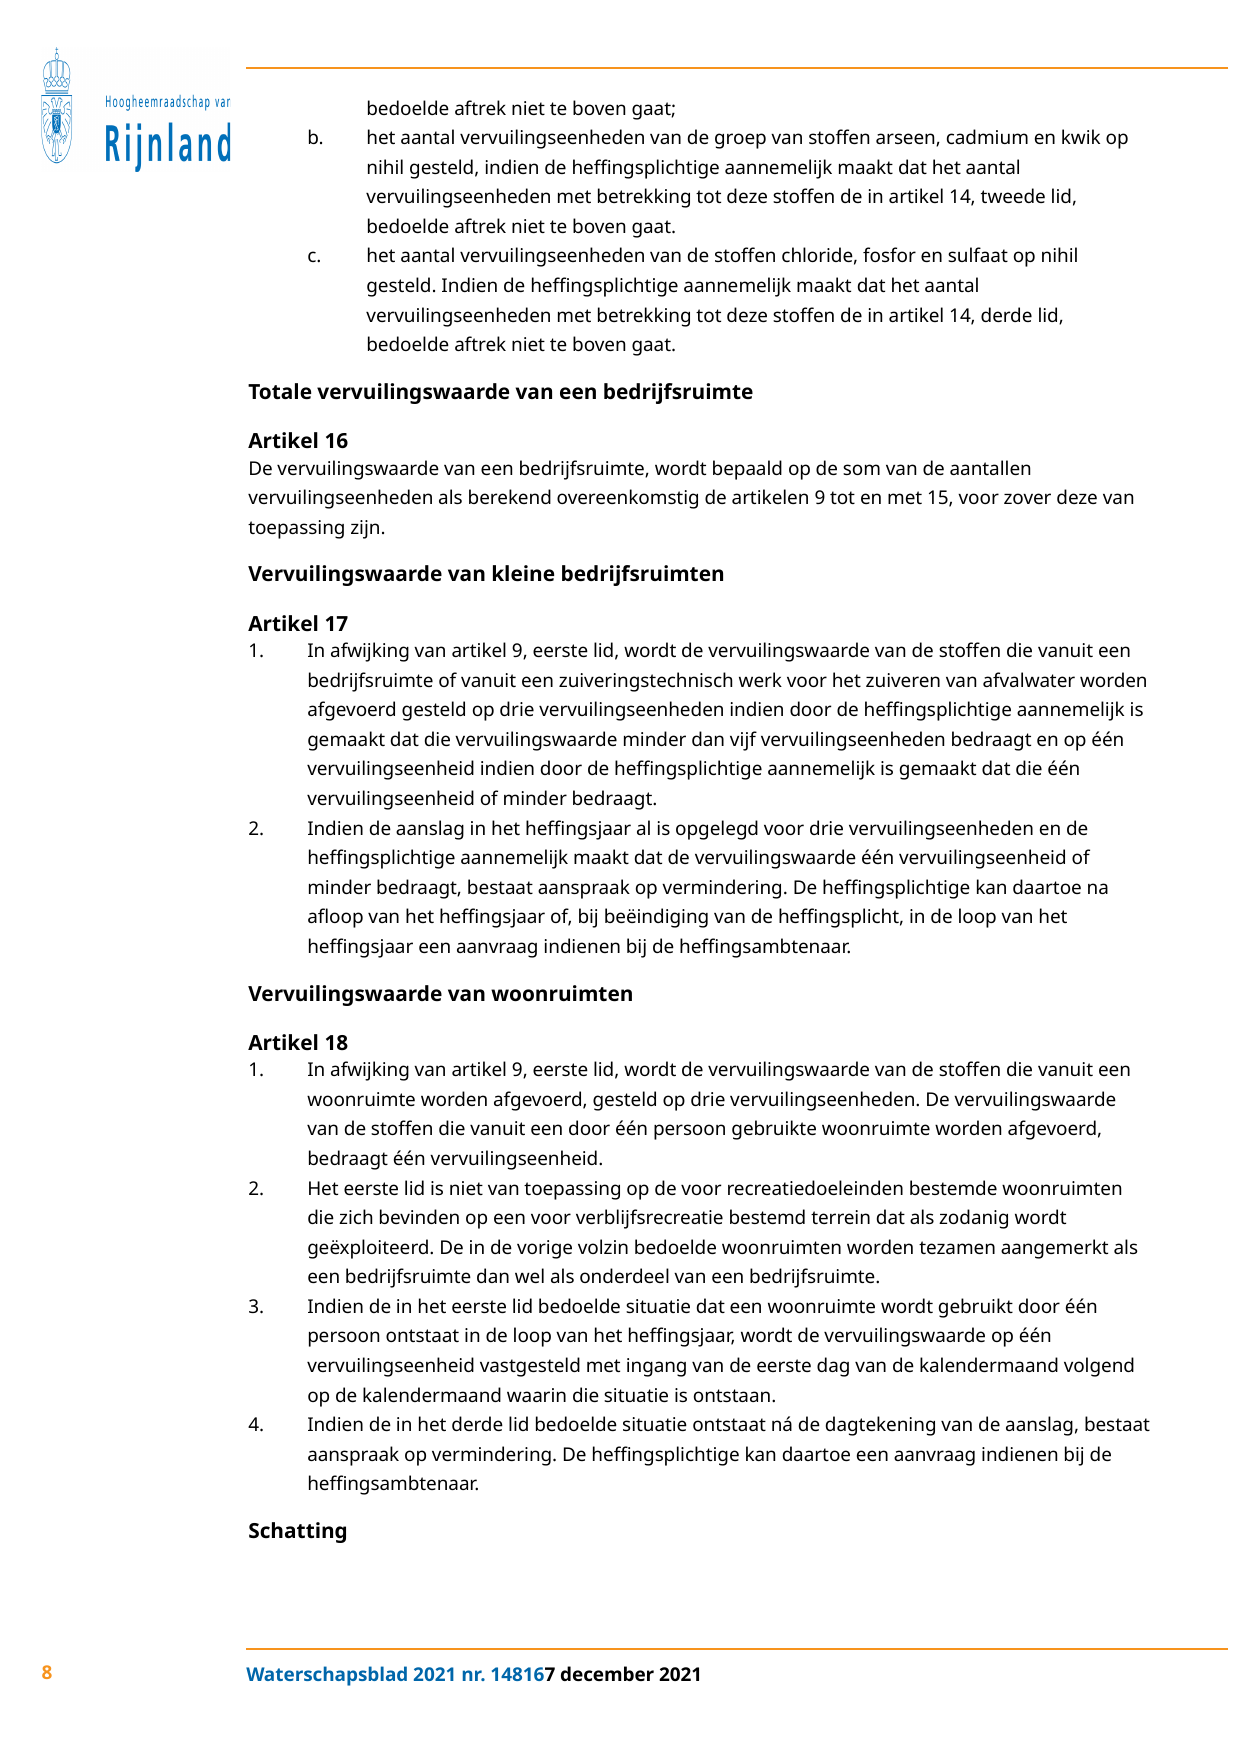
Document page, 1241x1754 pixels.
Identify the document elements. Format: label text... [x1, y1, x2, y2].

list Het eerste lid is niet van toepassing op de voor recreatiedoeleinden bestemde woonruimten die zich bevinden op een voor verblijfsrecreatie bestemd terrein dat als zodanig wordt geëxploiteerd. De in de vorige volzin bedoelde woonruimten worden tezamen aangemerkt als een bedrijfsruimte dan wel als onderdeel van een bedrijfsruimte. [248, 1175, 1152, 1289]
list het aantal vervuilingseenheden van de groep van stoffen arseen, cadmium en kwik op nihil gesteld, indien de heffingsplichtige aannemelijk maakt dat het aantal vervuilingseenheden met betrekking tot deze stoffen de in artikel 14, tweede lid, bedoelde aftrek niet te boven gaat. [307, 124, 1152, 239]
list bedoelde aftrek niet te boven gaat; [307, 95, 1152, 121]
picture [41, 47, 231, 172]
text Artikel 18 [248, 1028, 1152, 1056]
list In afwijking van artikel 9, eerste lid, wordt de vervuilingswaarde van de stoffen die vanuit een woonruimte worden afgevoerd, gesteld op drie vervuilingseenheden. De vervuilingswaarde van de stoffen die vanuit een door één persoon gebruikte woonruimte worden afgevoerd, bedraagt één vervuilingseenheid. [248, 1056, 1152, 1171]
text Totale vervuilingswaarde van een bedrijfsruimte [248, 377, 1152, 406]
list In afwijking van artikel 9, eerste lid, wordt de vervuilingswaarde van de stoffen die vanuit een bedrijfsruimte of vanuit een zuiveringstechnisch werk voor het zuiveren van afvalwater worden afgevoerd gesteld op drie vervuilingseenheden indien door de heffingsplichtige aannemelijk is gemaakt dat die vervuilingswaarde minder dan vijf vervuilingseenheden bedraagt en op één vervuilingseenheid indien door de heffingsplichtige aannemelijk is gemaakt dat die één vervuilingseenheid of minder bedraagt. [248, 637, 1152, 811]
text Schatting [248, 1516, 1152, 1545]
list Indien de in het derde lid bedoelde situatie ontstaat ná de dagtekening van de aanslag, bestaat aanspraak op vermindering. De heffingsplichtige kan daartoe een aanvraag indienen bij de heffingsambtenaar. [248, 1411, 1152, 1496]
list Indien de in het eerste lid bedoelde situatie dat een woonruimte wordt gebruikt door één persoon ontstaat in de loop van het heffingsjaar, wordt de vervuilingswaarde op één vervuilingseenheid vastgesteld met ingang van de eerste dag van de kalendermaand volgend op de kalendermaand waarin die situatie is ontstaan. [248, 1293, 1152, 1408]
text De vervuilingswaarde van een bedrijfsruimte, wordt bepaald op de som van de aantallen vervuilingseenheden als berekend overeenkomstig de artikelen 9 tot en met 15, voor zover deze van toepassing zijn. [248, 455, 1152, 540]
text Vervuilingswaarde van kleine bedrijfsruimten [248, 559, 1152, 588]
text Artikel 16 [248, 426, 1152, 455]
text Artikel 17 [248, 609, 1152, 637]
list het aantal vervuilingseenheden van de stoffen chloride, fosfor en sulfaat op nihil gesteld. Indien de heffingsplichtige aannemelijk maakt dat het aantal vervuilingseenheden met betrekking tot deze stoffen de in artikel 14, derde lid, bedoelde aftrek niet te boven gaat. [307, 243, 1152, 357]
text Vervuilingswaarde van woonruimten [248, 979, 1152, 1007]
list Indien de aanslag in het heffingsjaar al is opgelegd voor drie vervuilingseenheden en de heffingsplichtige aannemelijk maakt dat de vervuilingswaarde één vervuilingseenheid of minder bedraagt, bestaat aanspraak op vermindering. De heffingsplichtige kan daartoe na afloop van het heffingsjaar of, bij beëindiging van de heffingsplicht, in de loop van het heffingsjaar een aanvraag indienen bij de heffingsambtenaar. [248, 815, 1152, 959]
